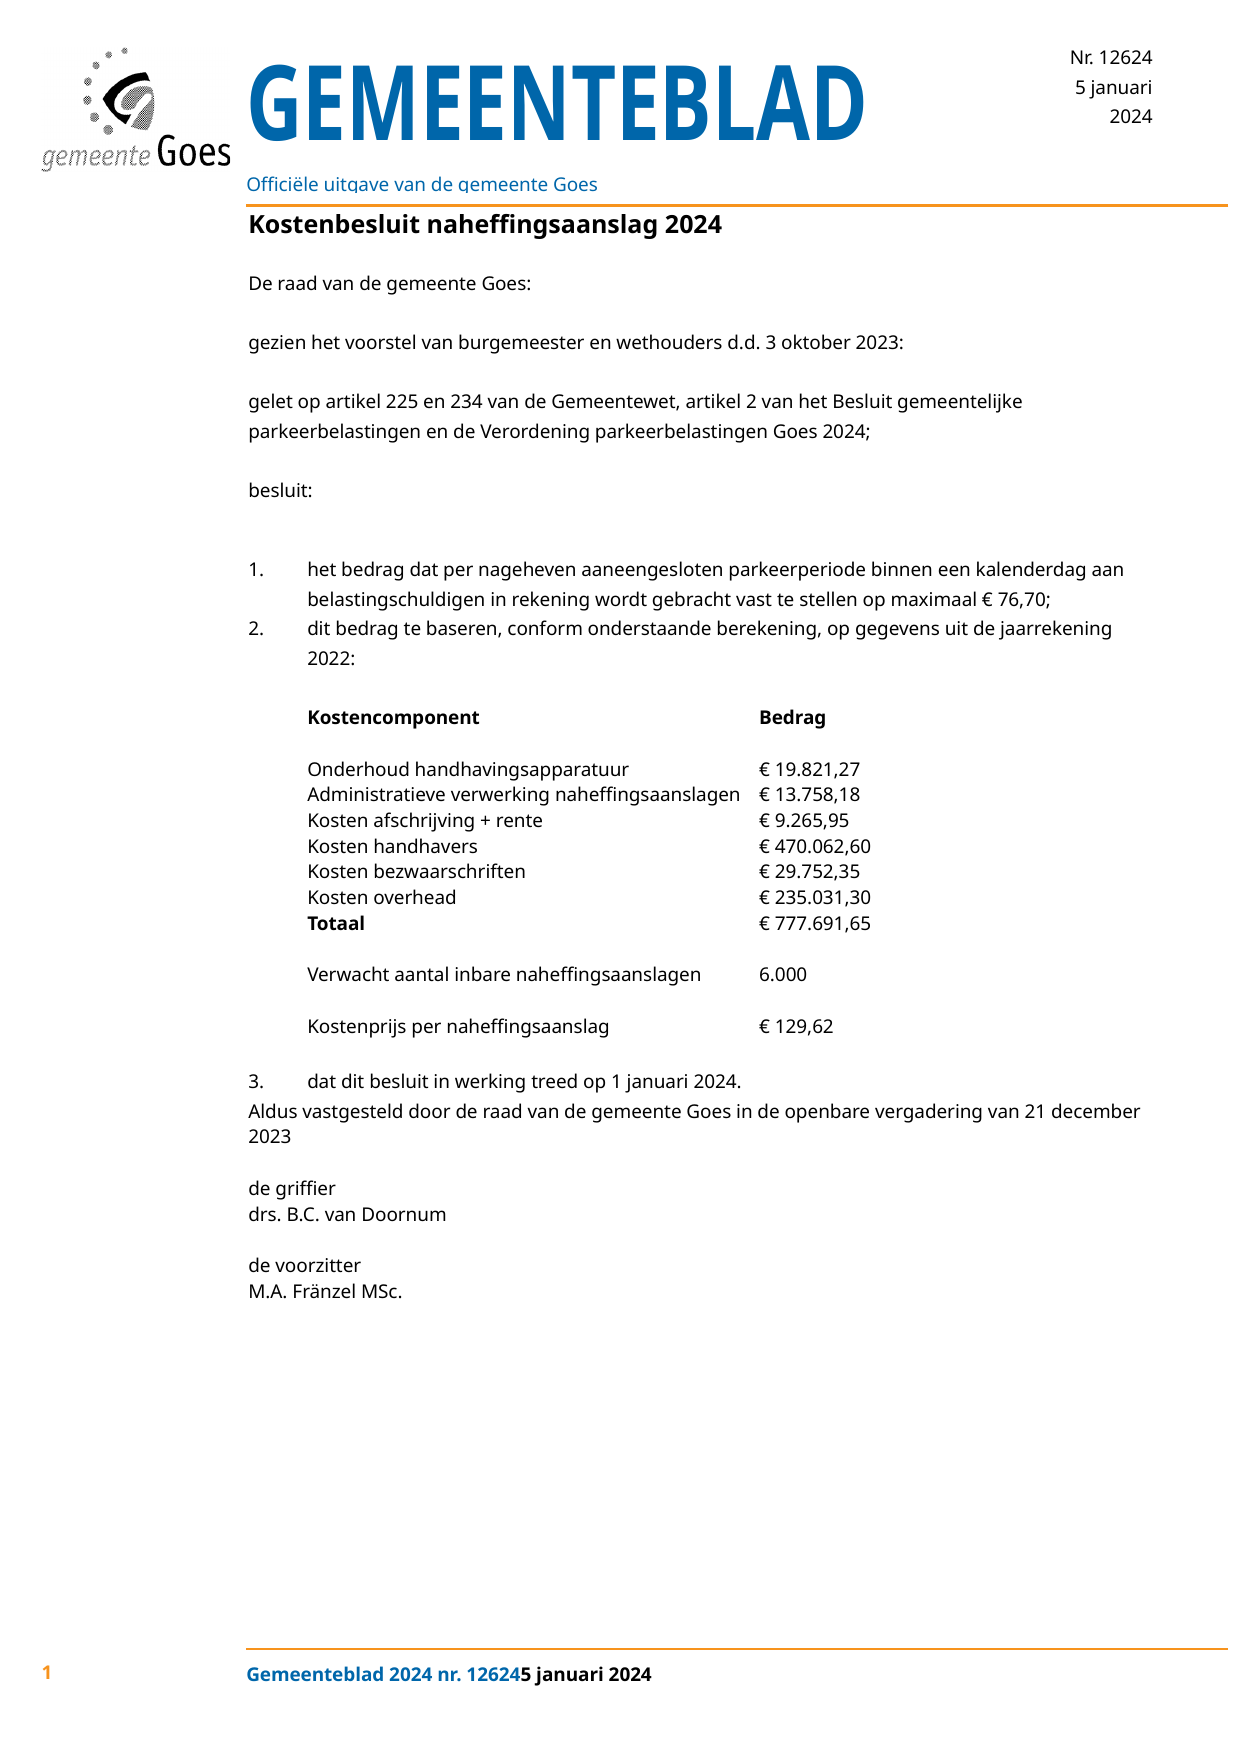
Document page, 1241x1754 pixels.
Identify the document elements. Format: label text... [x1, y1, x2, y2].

text parkeerbelastingen en de Verordening parkeerbelastingen Goes 2024; [248, 418, 1152, 444]
text De raad van de gemeente Goes: [248, 270, 1152, 296]
table_cell Kosten afschrijving + rente [307, 807, 759, 833]
table_cell € 13.758,18 [759, 781, 1211, 807]
table_cell € 777.691,65 [759, 910, 1211, 936]
table_cell € 129,62 [759, 1013, 1211, 1039]
text de griffier [248, 1175, 1152, 1201]
text gezien het voorstel van burgemeester en wethouders d.d. 3 oktober 2023: [248, 329, 1152, 355]
list dat dit besluit in werking treed op 1 januari 2024. [248, 1068, 1152, 1094]
text M.A. Fränzel MSc. [248, 1278, 1152, 1304]
table_cell Kosten handhavers [307, 833, 759, 859]
table_cell [307, 936, 759, 962]
table_cell Kostenprijs per naheffingsaanslag [307, 1013, 759, 1039]
text drs. B.C. van Doornum [248, 1201, 1152, 1227]
table_cell Onderhoud handhavingsapparatuur [307, 756, 759, 781]
table_cell Kosten overhead [307, 884, 759, 910]
table_cell Totaal [307, 910, 759, 936]
list het bedrag dat per nageheven aaneengesloten parkeerperiode binnen een kalenderdag aan belastingschuldigen in rekening wordt gebracht vast te stellen op maximaal € 76,70; [248, 556, 1152, 612]
table_cell [307, 730, 759, 756]
table_cell [307, 987, 759, 1013]
text Aldus vastgesteld door de raad van de gemeente Goes in de openbare vergadering van 21 december 2023 [248, 1098, 1152, 1149]
table_cell € 235.031,30 [759, 884, 1211, 910]
table_cell Verwacht aantal inbare naheffingsaanslagen [307, 962, 759, 987]
table_cell [759, 730, 1211, 756]
table_cell [759, 987, 1211, 1013]
table_cell Kosten bezwaarschriften [307, 859, 759, 884]
list dit bedrag te baseren, conform onderstaande berekening, op gegevens uit de jaarrekening 2022: [248, 615, 1152, 671]
text Kostenbesluit naheffingsaanslag 2024 [248, 207, 1152, 241]
table_cell € 29.752,35 [759, 859, 1211, 884]
table_cell Administratieve verwerking naheffingsaanslagen [307, 781, 759, 807]
table_header Kostencomponent [307, 704, 759, 730]
table_cell € 19.821,27 [759, 756, 1211, 781]
table_cell 6.000 [759, 962, 1211, 987]
table_header Bedrag [759, 704, 1211, 730]
table_cell € 470.062,60 [759, 833, 1211, 859]
text besluit: [248, 477, 1152, 503]
table_cell [759, 936, 1211, 962]
table_cell € 9.265,95 [759, 807, 1211, 833]
text de voorzitter [248, 1252, 1152, 1278]
text gelet op artikel 225 en 234 van de Gemeentewet, artikel 2 van het Besluit gemeentelijke [248, 389, 1152, 414]
picture [41, 47, 231, 172]
